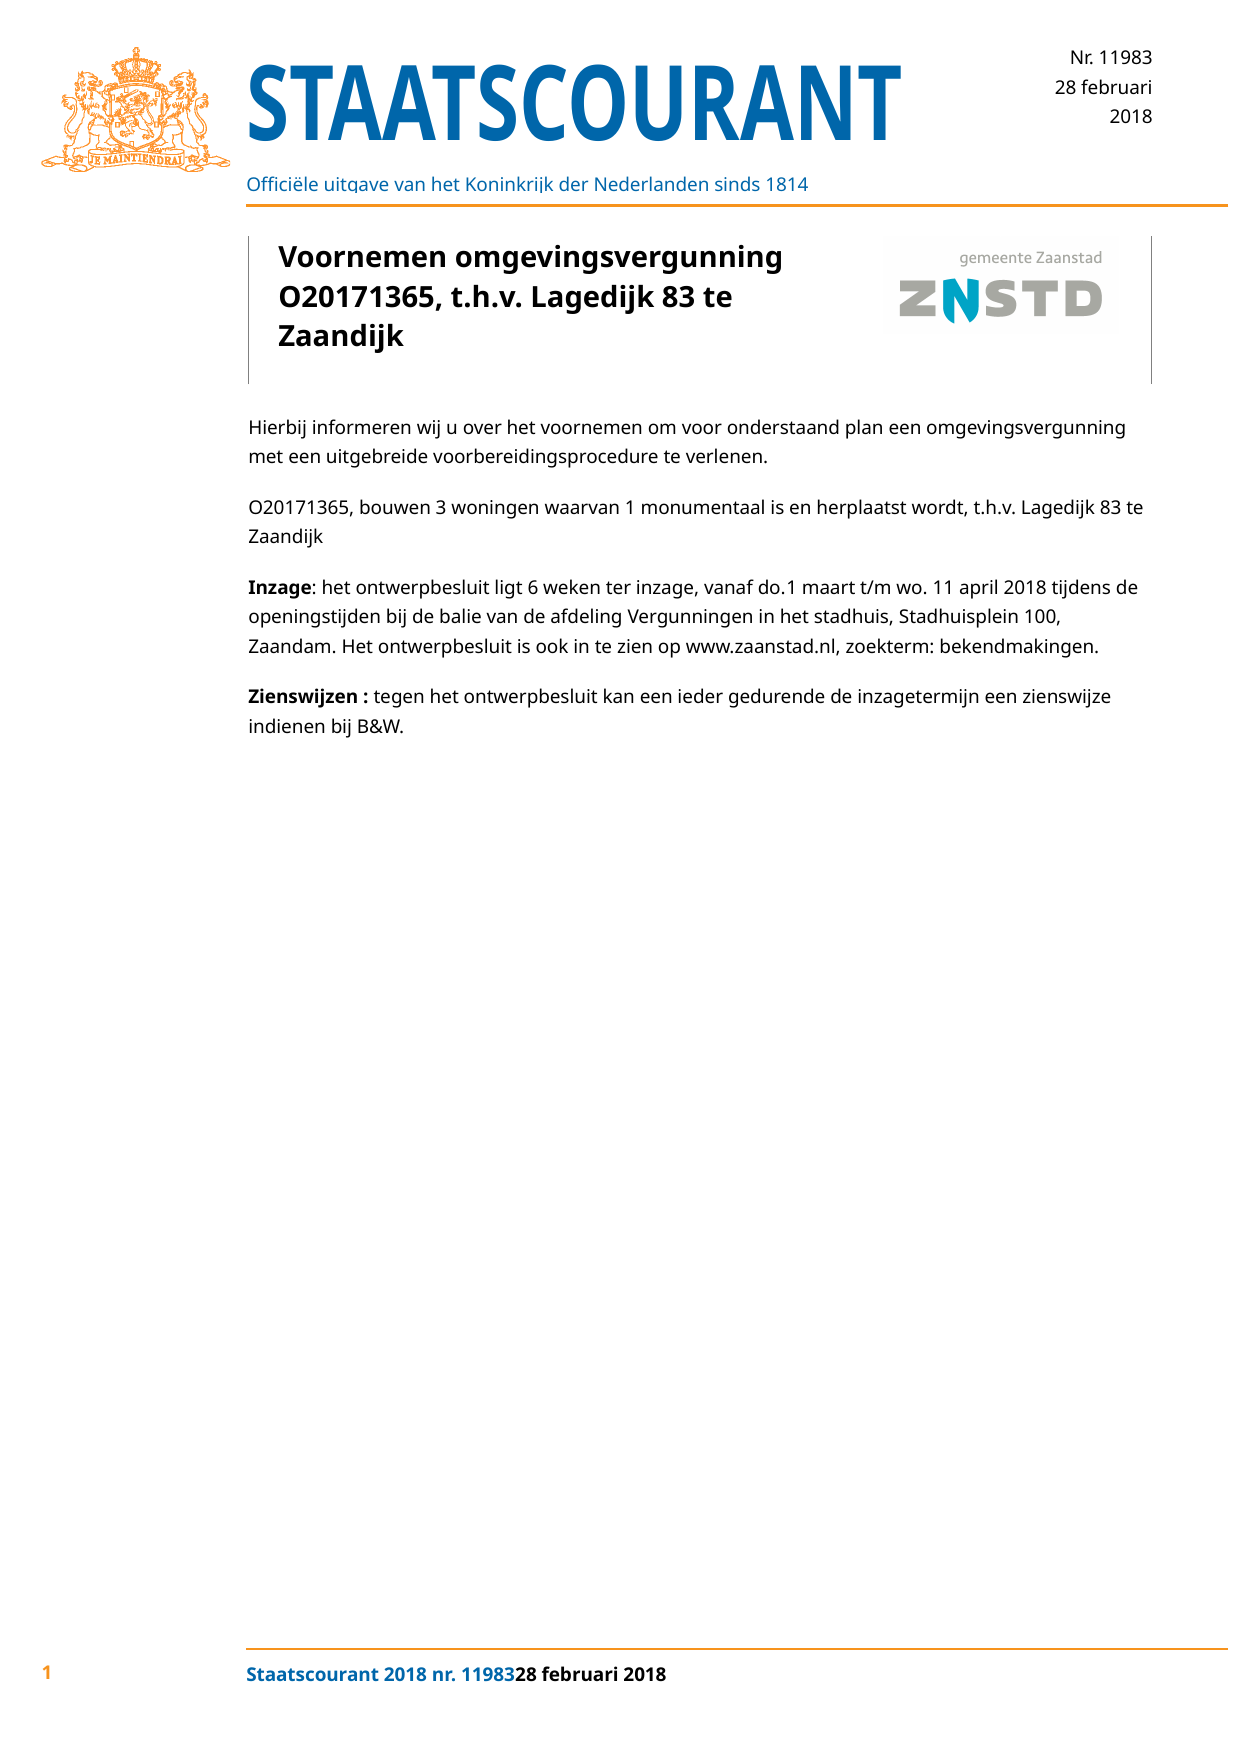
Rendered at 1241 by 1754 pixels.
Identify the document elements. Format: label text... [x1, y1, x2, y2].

picture [41, 47, 231, 172]
table_header [850, 236, 1151, 384]
text Zienswijzen : tegen het ontwerpbesluit kan een ieder gedurende de inzagetermijn een zienswijze indienen bij B&W. [248, 683, 1152, 739]
picture [882, 236, 1119, 334]
text Inzage: het ontwerpbesluit ligt 6 weken ter inzage, vanaf do.1 maart t/m wo. 11 april 2018 tijdens de openingstijden bij de balie van de afdeling Vergunningen in het stadhuis, Stadhuisplein 100, Zaandam. Het ontwerpbesluit is ook in te zien op www.zaanstad.nl, zoekterm: bekendmakingen. [248, 574, 1152, 659]
text O20171365, bouwen 3 woningen waarvan 1 monumentaal is en herplaatst wordt, t.h.v. Lagedijk 83 te Zaandijk [248, 494, 1152, 549]
table_header Voornemen omgevingsvergunning O20171365, t.h.v. Lagedijk 83 te Zaandijk [249, 236, 850, 384]
text Hierbij informeren wij u over het voornemen om voor onderstaand plan een omgevingsvergunning met een uitgebreide voorbereidingsprocedure te verlenen. [248, 414, 1152, 469]
